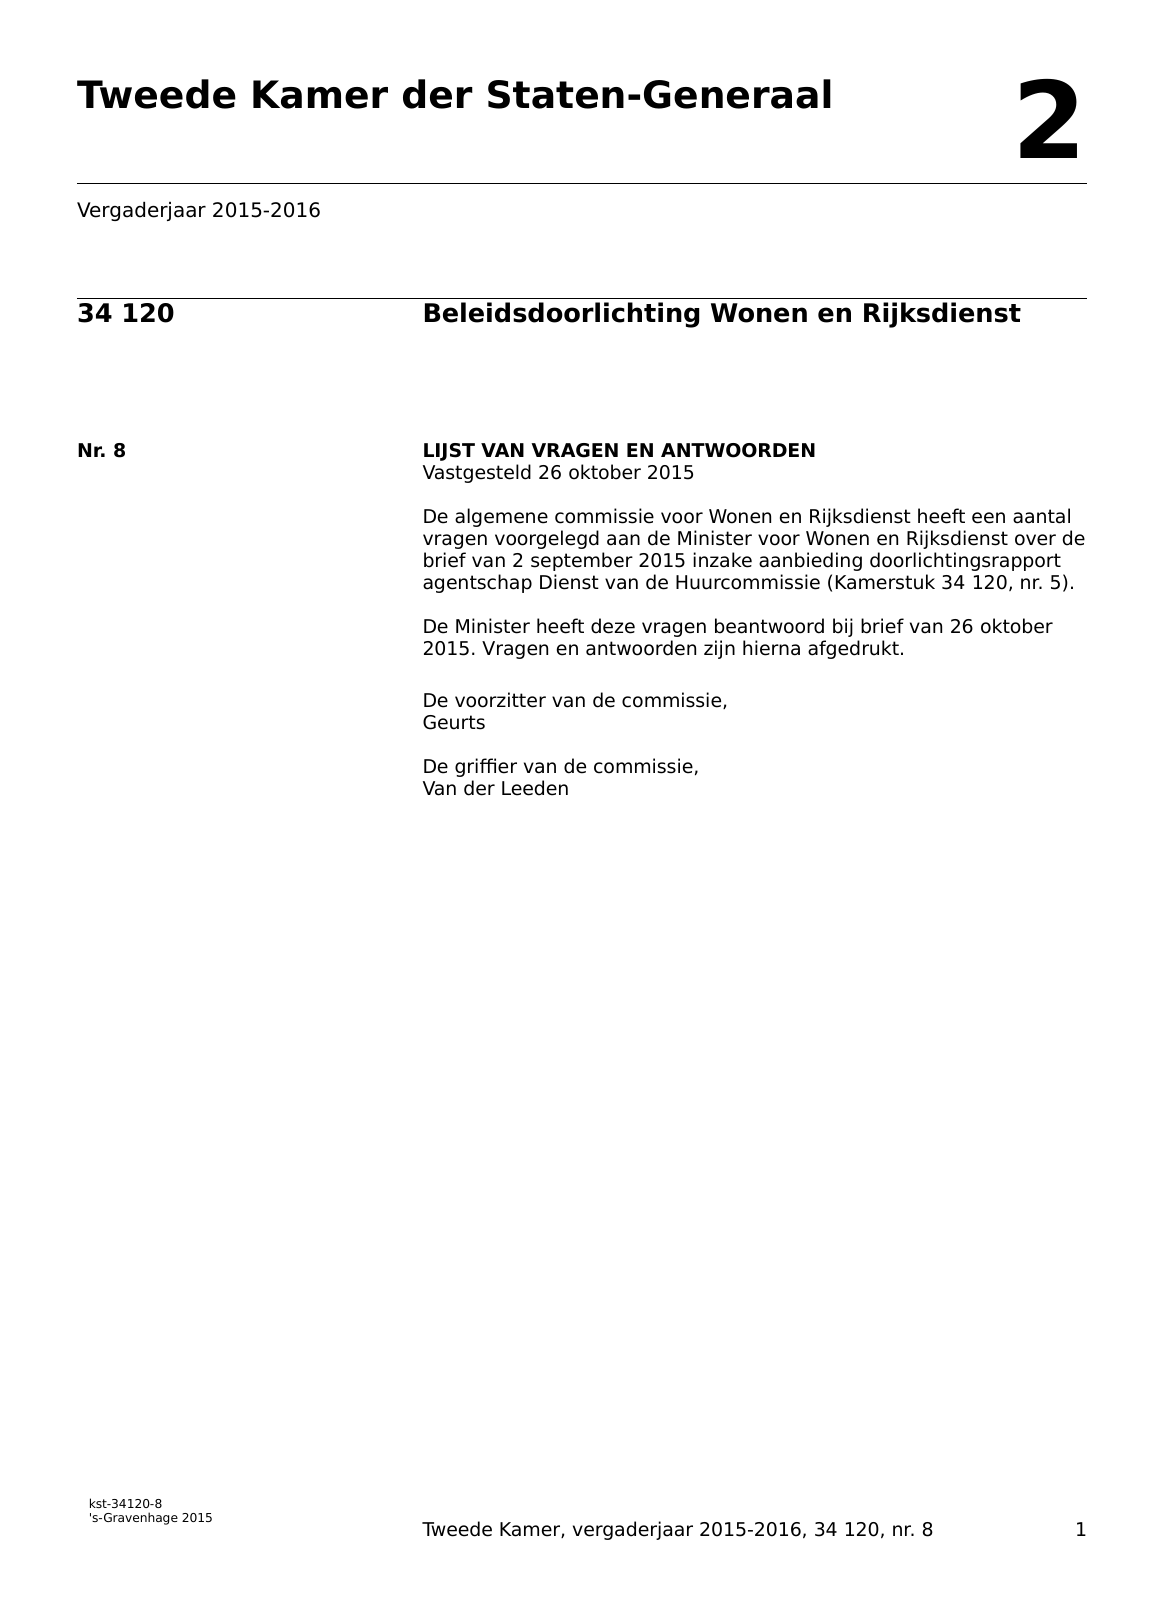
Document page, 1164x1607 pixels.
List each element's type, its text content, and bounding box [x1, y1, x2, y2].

table_cell Vergaderjaar 2015-2016 [77, 184, 1087, 298]
subtitle 34 120 Beleidsdoorlichting Wonen en Rijksdienst [77, 299, 1087, 329]
text Vastgesteld 26 oktober 2015 [422, 462, 1087, 484]
table_header 2 [886, 59, 1087, 183]
text De voorzitter van de commissie, Geurts [422, 690, 1087, 734]
subtitle Nr. 8 LIJST VAN VRAGEN EN ANTWOORDEN [77, 440, 1087, 462]
text 's-Gravenhage 2015 [88, 1511, 323, 1525]
text De griffier van de commissie, Van der Leeden [422, 756, 1087, 800]
text De algemene commissie voor Wonen en Rijksdienst heeft een aantal vragen voorgelegd aan de Minister voor Wonen en Rijksdienst over de brief van 2 september 2015 inzake aanbieding doorlichtingsrapport agentschap Dienst van de Huurcommissie (Kamerstuk 34 120, nr. 5). [422, 506, 1087, 594]
table_header Tweede Kamer der Staten-Generaal [77, 59, 886, 183]
text De Minister heeft deze vragen beantwoord bij brief van 26 oktober 2015. Vragen en antwoorden zijn hierna afgedrukt. [422, 616, 1087, 660]
text kst-34120-8 [88, 1497, 323, 1511]
